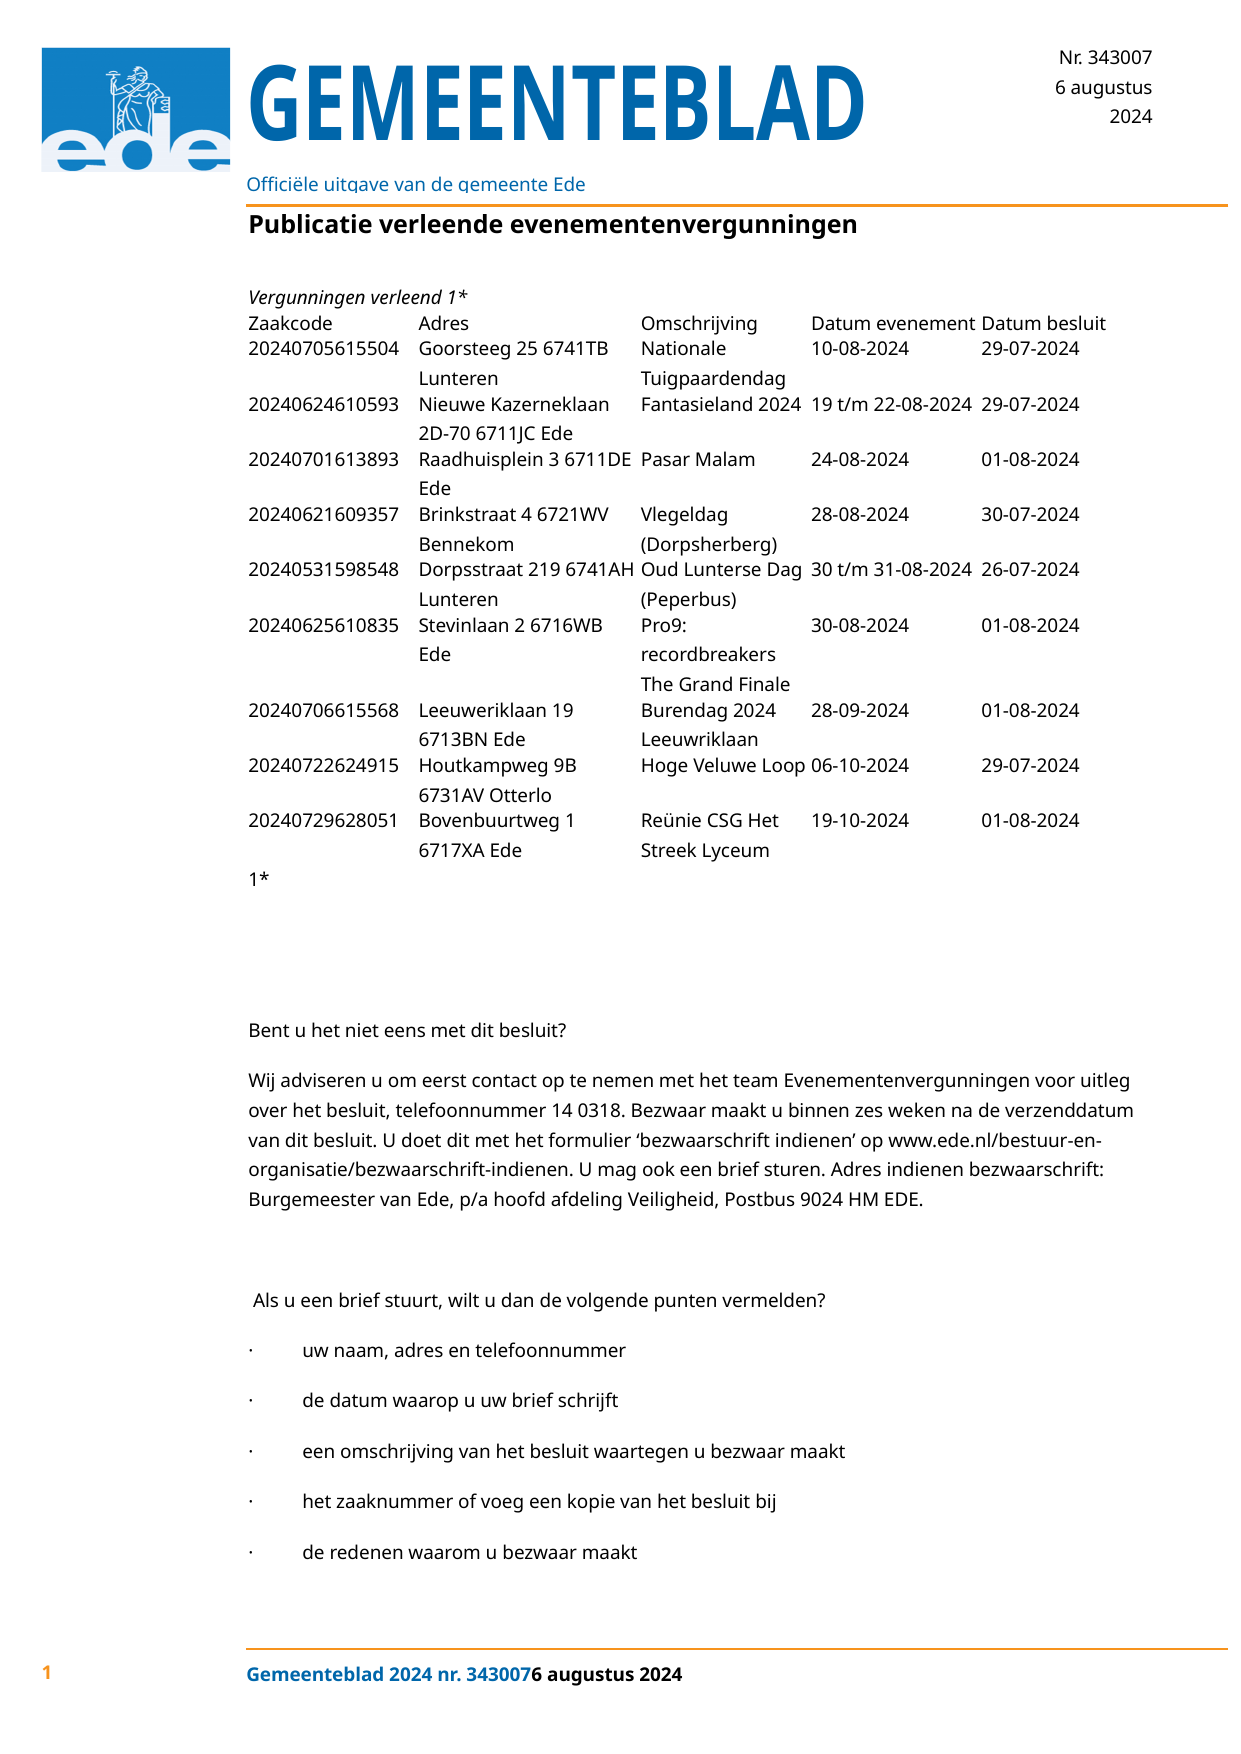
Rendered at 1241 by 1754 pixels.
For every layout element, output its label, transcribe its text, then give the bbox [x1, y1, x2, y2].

table_cell 24-08-2024 [811, 446, 981, 501]
text 1* [248, 866, 1152, 892]
table_cell 26-07-2024 [981, 557, 1152, 612]
table_cell 01-08-2024 [981, 446, 1152, 501]
picture [41, 47, 231, 172]
table_header Adres [418, 310, 641, 335]
table_cell 19 t/m 22-08-2024 [811, 391, 981, 446]
table_header Datum evenement [811, 310, 981, 335]
table_cell Raadhuisplein 3 6711DE Ede [418, 446, 641, 501]
text Publicatie verleende evenementenvergunningen [248, 207, 1152, 241]
table_cell 20240701613893 [248, 446, 418, 501]
text Bent u het niet eens met dit besluit? [248, 1017, 1152, 1043]
text · uw naam, adres en telefoonnummer [248, 1337, 1152, 1363]
text · de datum waarop u uw brief schrijft [248, 1388, 1152, 1413]
table_cell 30 t/m 31-08-2024 [811, 557, 981, 612]
table_cell 20240729628051 [248, 808, 418, 863]
table_cell 30-07-2024 [981, 501, 1152, 557]
table_cell Stevinlaan 2 6716WB Ede [418, 612, 641, 697]
text Vergunningen verleend 1* [248, 284, 1152, 309]
table_cell Dorpsstraat 219 6741AH Lunteren [418, 557, 641, 612]
text Wij adviseren u om eerst contact op te nemen met het team Evenementenvergunningen voor uitleg over het besluit, telefoonnummer 14 0318. Bezwaar maakt u binnen zes weken na de verzenddatum van dit besluit. U doet dit met het formulier ‘bezwaarschrift indienen’ op www.ede.nl/bestuur-en-organisatie/bezwaarschrift-indienen. U mag ook een brief sturen. Adres indienen bezwaarschrift: Burgemeester van Ede, p/a hoofd afdeling Veiligheid, Postbus 9024 HM EDE. [248, 1068, 1152, 1212]
table_header Omschrijving [641, 310, 811, 335]
table_cell Leeuweriklaan 19 6713BN Ede [418, 697, 641, 752]
table_cell Pro9: recordbreakers The Grand Finale [641, 612, 811, 697]
table_cell Vlegeldag (Dorpsherberg) [641, 501, 811, 557]
text Als u een brief stuurt, wilt u dan de volgende punten vermelden? [248, 1287, 1152, 1313]
table_cell Goorsteeg 25 6741TB Lunteren [418, 335, 641, 391]
text · het zaaknummer of voeg een kopie van het besluit bij [248, 1488, 1152, 1514]
table_cell Nieuwe Kazerneklaan 2D-70 6711JC Ede [418, 391, 641, 446]
table_header Zaakcode [248, 310, 418, 335]
table_cell 01-08-2024 [981, 697, 1152, 752]
table_cell 30-08-2024 [811, 612, 981, 697]
table_cell Nationale Tuigpaardendag [641, 335, 811, 391]
table_cell 01-08-2024 [981, 808, 1152, 863]
table_cell 20240625610835 [248, 612, 418, 697]
table_cell 28-09-2024 [811, 697, 981, 752]
table_cell 20240705615504 [248, 335, 418, 391]
text · de redenen waarom u bezwaar maakt [248, 1539, 1152, 1565]
text · een omschrijving van het besluit waartegen u bezwaar maakt [248, 1438, 1152, 1464]
table_header Datum besluit [981, 310, 1152, 335]
table_cell 29-07-2024 [981, 752, 1152, 807]
table_cell 10-08-2024 [811, 335, 981, 391]
table_cell Burendag 2024 Leeuwriklaan [641, 697, 811, 752]
table_cell Brinkstraat 4 6721WV Bennekom [418, 501, 641, 557]
table_cell Hoge Veluwe Loop [641, 752, 811, 807]
table_cell Houtkampweg 9B 6731AV Otterlo [418, 752, 641, 807]
table_cell 29-07-2024 [981, 391, 1152, 446]
table_cell 20240624610593 [248, 391, 418, 446]
table_cell 20240621609357 [248, 501, 418, 557]
table_cell 19-10-2024 [811, 808, 981, 863]
table_cell Fantasieland 2024 [641, 391, 811, 446]
table_cell 20240531598548 [248, 557, 418, 612]
table_cell Oud Lunterse Dag (Peperbus) [641, 557, 811, 612]
table_cell 29-07-2024 [981, 335, 1152, 391]
table_cell Reünie CSG Het Streek Lyceum [641, 808, 811, 863]
table_cell 20240722624915 [248, 752, 418, 807]
table_cell Bovenbuurtweg 1 6717XA Ede [418, 808, 641, 863]
table_cell 28-08-2024 [811, 501, 981, 557]
table_cell 20240706615568 [248, 697, 418, 752]
table_cell Pasar Malam [641, 446, 811, 501]
table_cell 01-08-2024 [981, 612, 1152, 697]
table_cell 06-10-2024 [811, 752, 981, 807]
